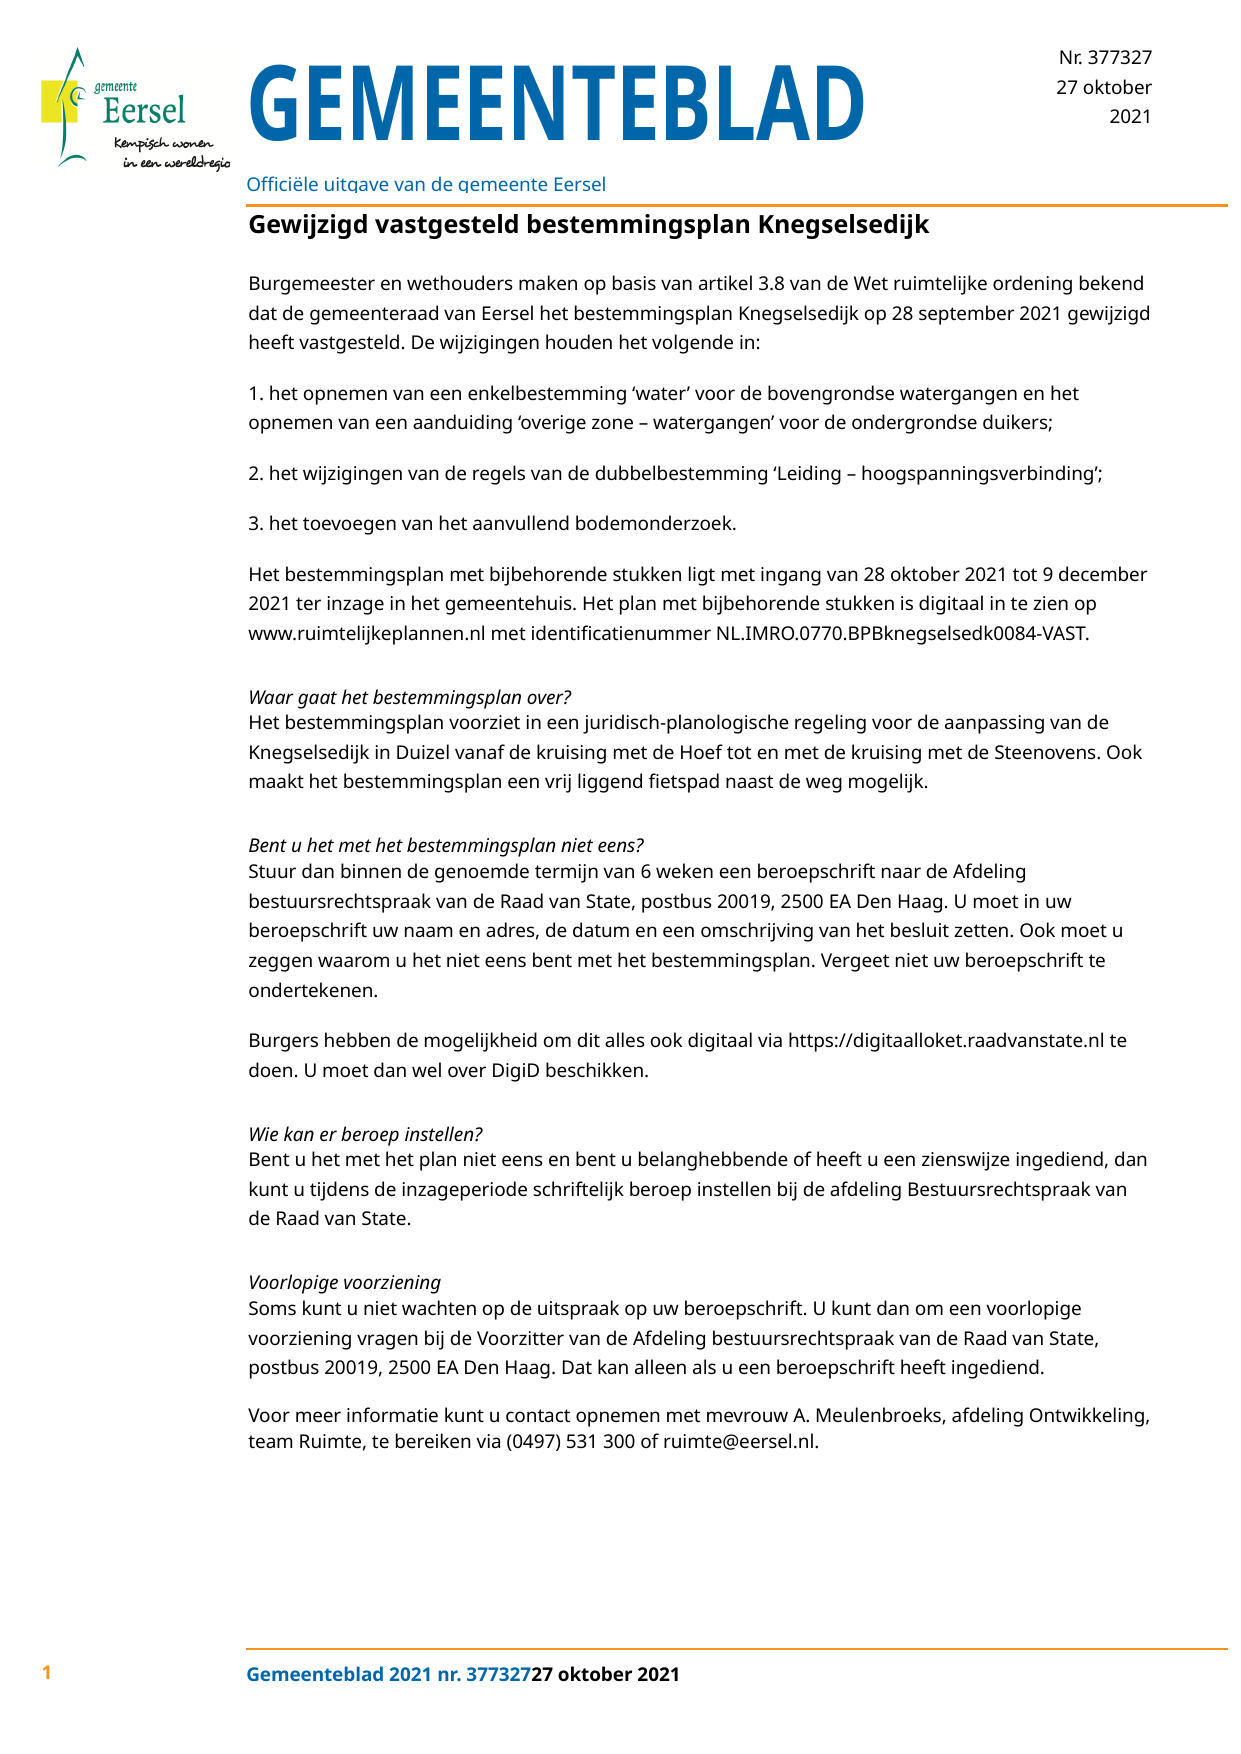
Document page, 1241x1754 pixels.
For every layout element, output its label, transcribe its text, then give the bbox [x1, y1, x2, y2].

text 3. het toevoegen van het aanvullend bodemonderzoek. [248, 510, 1152, 536]
text Soms kunt u niet wachten op de uitspraak op uw beroepschrift. U kunt dan om een voorlopige voorziening vragen bij de Voorzitter van de Afdeling bestuursrechtspraak van de Raad van State, postbus 20019, 2500 EA Den Haag. Dat kan alleen als u een beroepschrift heeft ingediend. [248, 1295, 1152, 1380]
text Voor meer informatie kunt u contact opnemen met mevrouw A. Meulenbroeks, afdeling Ontwikkeling, team Ruimte, te bereiken via (0497) 531 300 of ruimte@eersel.nl. [248, 1402, 1152, 1454]
text Burgers hebben de mogelijkheid om dit alles ook digitaal via https://digitaalloket.raadvanstate.nl te doen. U moet dan wel over DigiD beschikken. [248, 1027, 1152, 1082]
text Voorlopige voorziening [248, 1269, 1152, 1295]
text 2. het wijzigingen van de regels van de dubbelbestemming ‘Leiding – hoogspanningsverbinding’; [248, 460, 1152, 486]
text Het bestemmingsplan voorziet in een juridisch-planologische regeling voor de aanpassing van de Knegselsedijk in Duizel vanaf de kruising met de Hoef tot en met de kruising met de Steenovens. Ook maakt het bestemmingsplan een vrij liggend fietspad naast de weg mogelijk. [248, 709, 1152, 794]
text Burgemeester en wethouders maken op basis van artikel 3.8 van de Wet ruimtelijke ordening bekend dat de gemeenteraad van Eersel het bestemmingsplan Knegselsedijk op 28 september 2021 gewijzigd heeft vastgesteld. De wijzigingen houden het volgende in: [248, 270, 1152, 355]
picture [41, 47, 231, 172]
text 1. het opnemen van een enkelbestemming ‘water’ voor de bovengrondse watergangen en het opnemen van een aanduiding ‘overige zone – watergangen’ voor de ondergrondse duikers; [248, 380, 1152, 435]
text Bent u het met het plan niet eens en bent u belanghebbende of heeft u een zienswijze ingediend, dan kunt u tijdens de inzageperiode schriftelijk beroep instellen bij de afdeling Bestuursrechtspraak van de Raad van State. [248, 1146, 1152, 1231]
text Bent u het met het bestemmingsplan niet eens? [248, 833, 1152, 858]
text Gewijzigd vastgesteld bestemmingsplan Knegselsedijk [248, 207, 1152, 241]
text Waar gaat het bestemmingsplan over? [248, 684, 1152, 709]
text Het bestemmingsplan met bijbehorende stukken ligt met ingang van 28 oktober 2021 tot 9 december 2021 ter inzage in het gemeentehuis. Het plan met bijbehorende stukken is digitaal in te zien op www.ruimtelijkeplannen.nl met identificatienummer NL.IMRO.0770.BPBknegselsedk0084-VAST. [248, 561, 1152, 646]
text Stuur dan binnen de genoemde termijn van 6 weken een beroepschrift naar de Afdeling bestuursrechtspraak van de Raad van State, postbus 20019, 2500 EA Den Haag. U moet in uw beroepschrift uw naam en adres, de datum en een omschrijving van het besluit zetten. Ook moet u zeggen waarom u het niet eens bent met het bestemmingsplan. Vergeet niet uw beroepschrift te ondertekenen. [248, 858, 1152, 1002]
text Wie kan er beroep instellen? [248, 1121, 1152, 1146]
